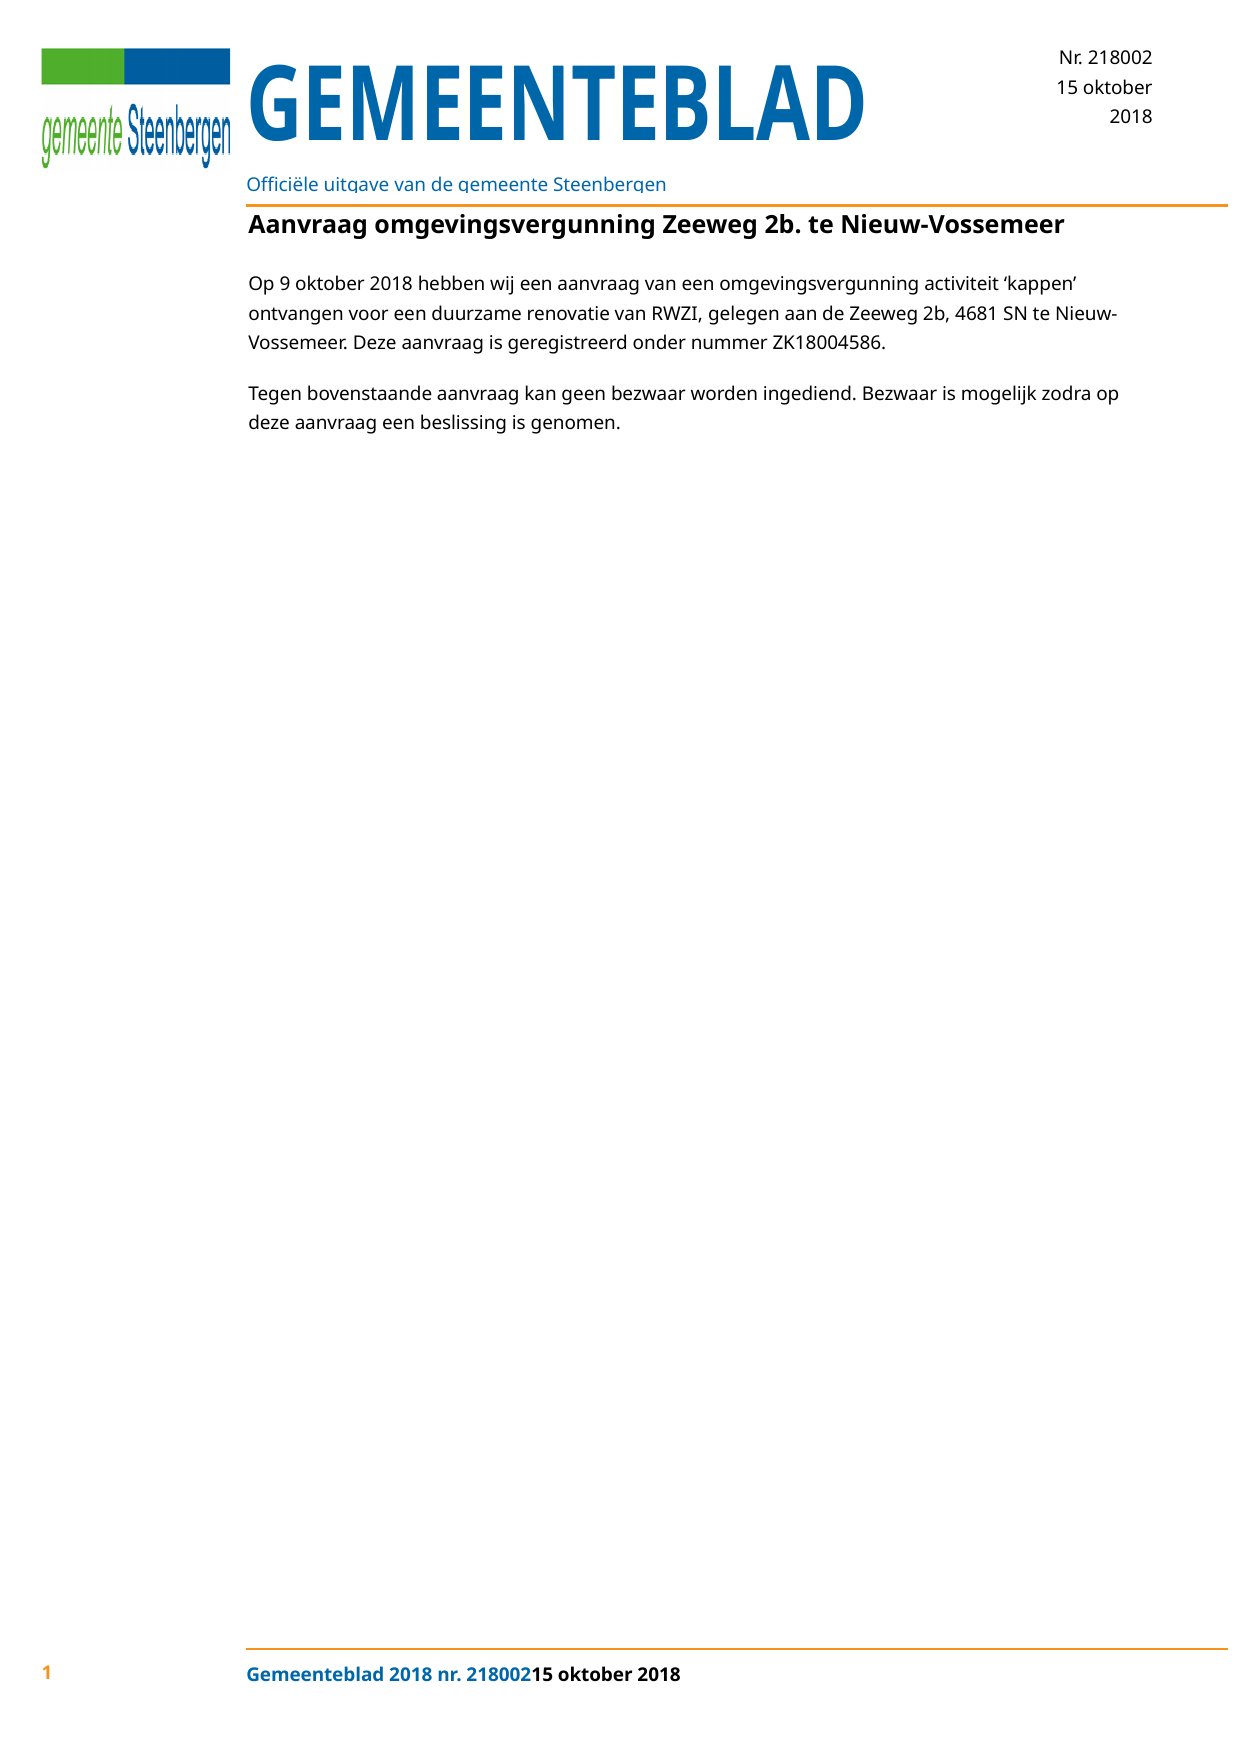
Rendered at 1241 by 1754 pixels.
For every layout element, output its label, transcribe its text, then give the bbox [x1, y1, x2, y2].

picture [41, 47, 231, 172]
text Tegen bovenstaande aanvraag kan geen bezwaar worden ingediend. Bezwaar is mogelijk zodra op deze aanvraag een beslissing is genomen. [248, 380, 1152, 435]
text Aanvraag omgevingsvergunning Zeeweg 2b. te Nieuw-Vossemeer [248, 207, 1152, 241]
text Op 9 oktober 2018 hebben wij een aanvraag van een omgevingsvergunning activiteit ‘kappen’ ontvangen voor een duurzame renovatie van RWZI, gelegen aan de Zeeweg 2b, 4681 SN te Nieuw-Vossemeer. Deze aanvraag is geregistreerd onder nummer ZK18004586. [248, 270, 1152, 355]
